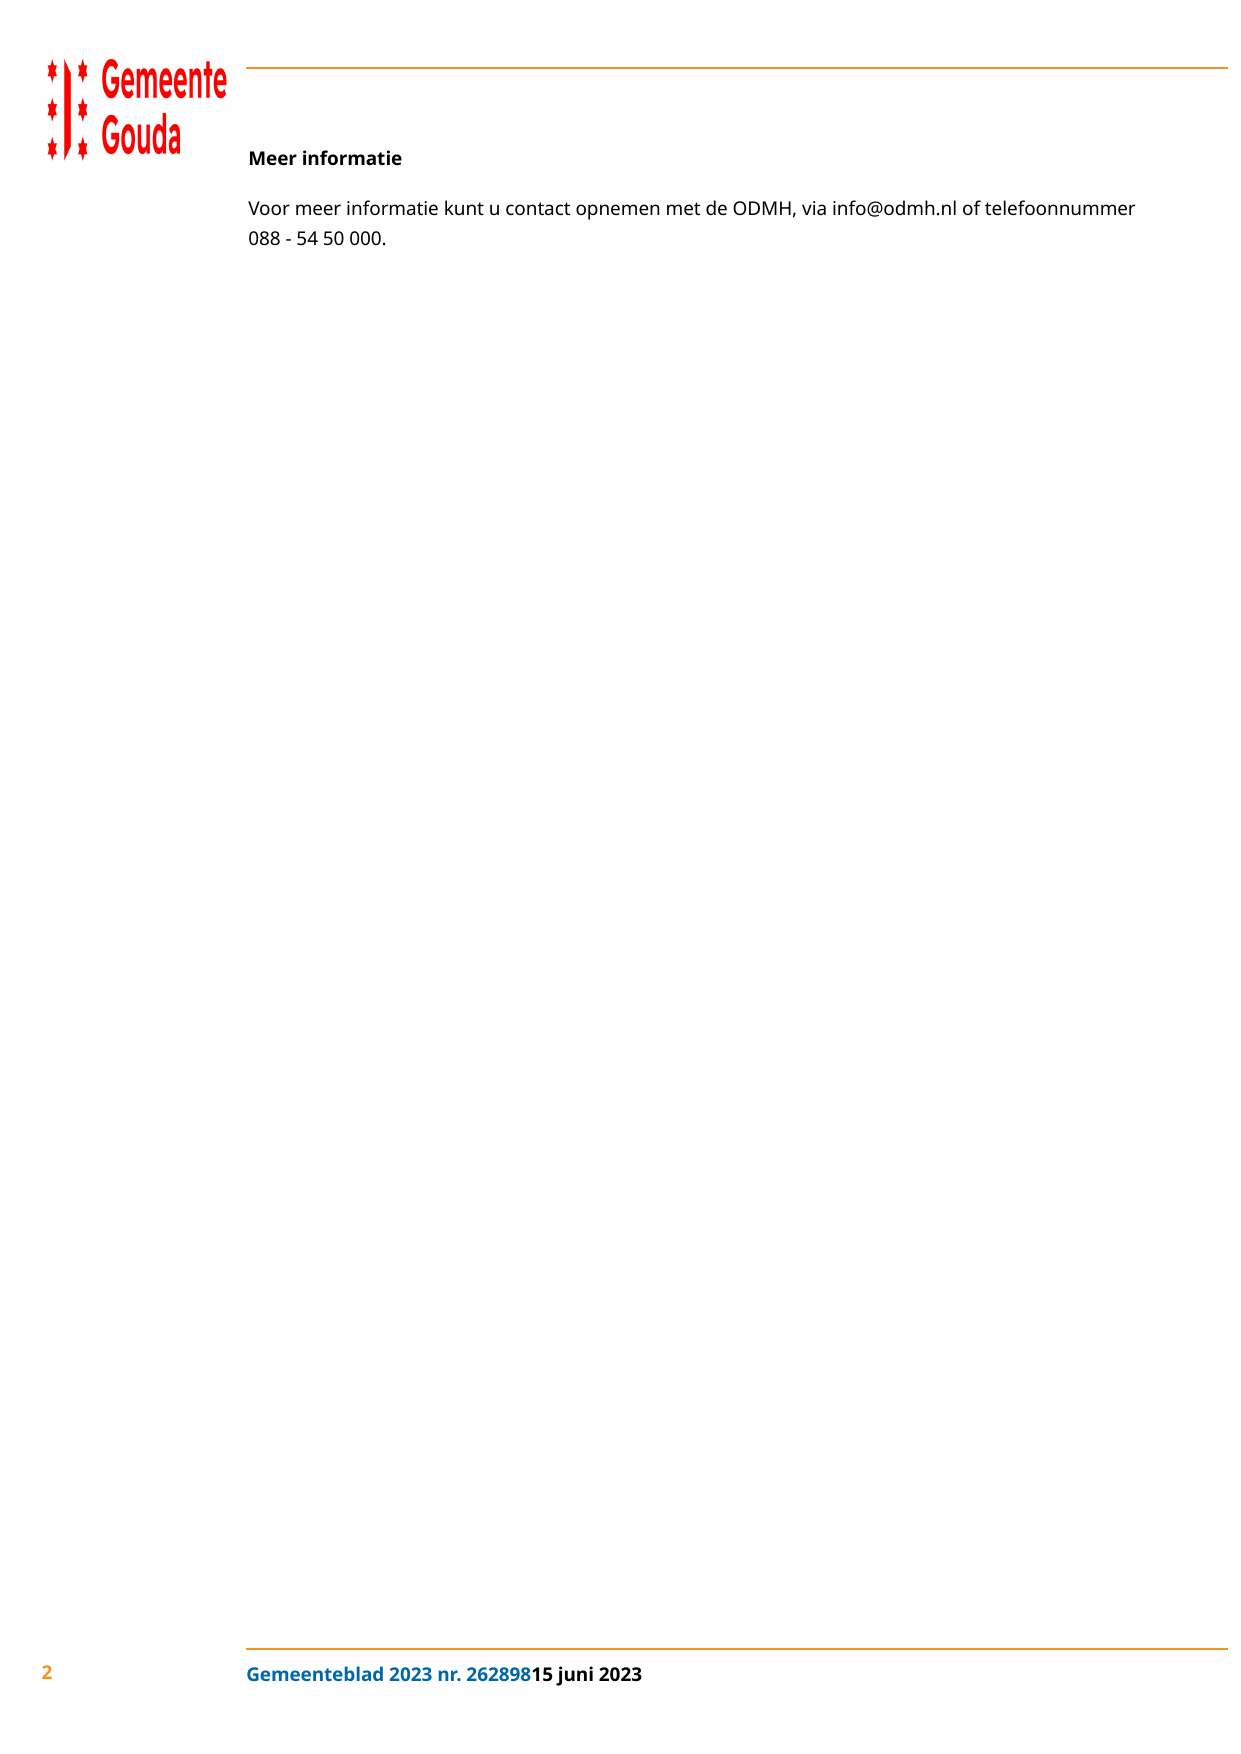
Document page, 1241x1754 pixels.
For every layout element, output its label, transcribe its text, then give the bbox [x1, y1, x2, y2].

picture [41, 47, 231, 172]
text Meer informatie [248, 145, 1152, 171]
text Voor meer informatie kunt u contact opnemen met de ODMH, via info@odmh.nl of telefoonnummer 088 - 54 50 000. [248, 196, 1152, 251]
